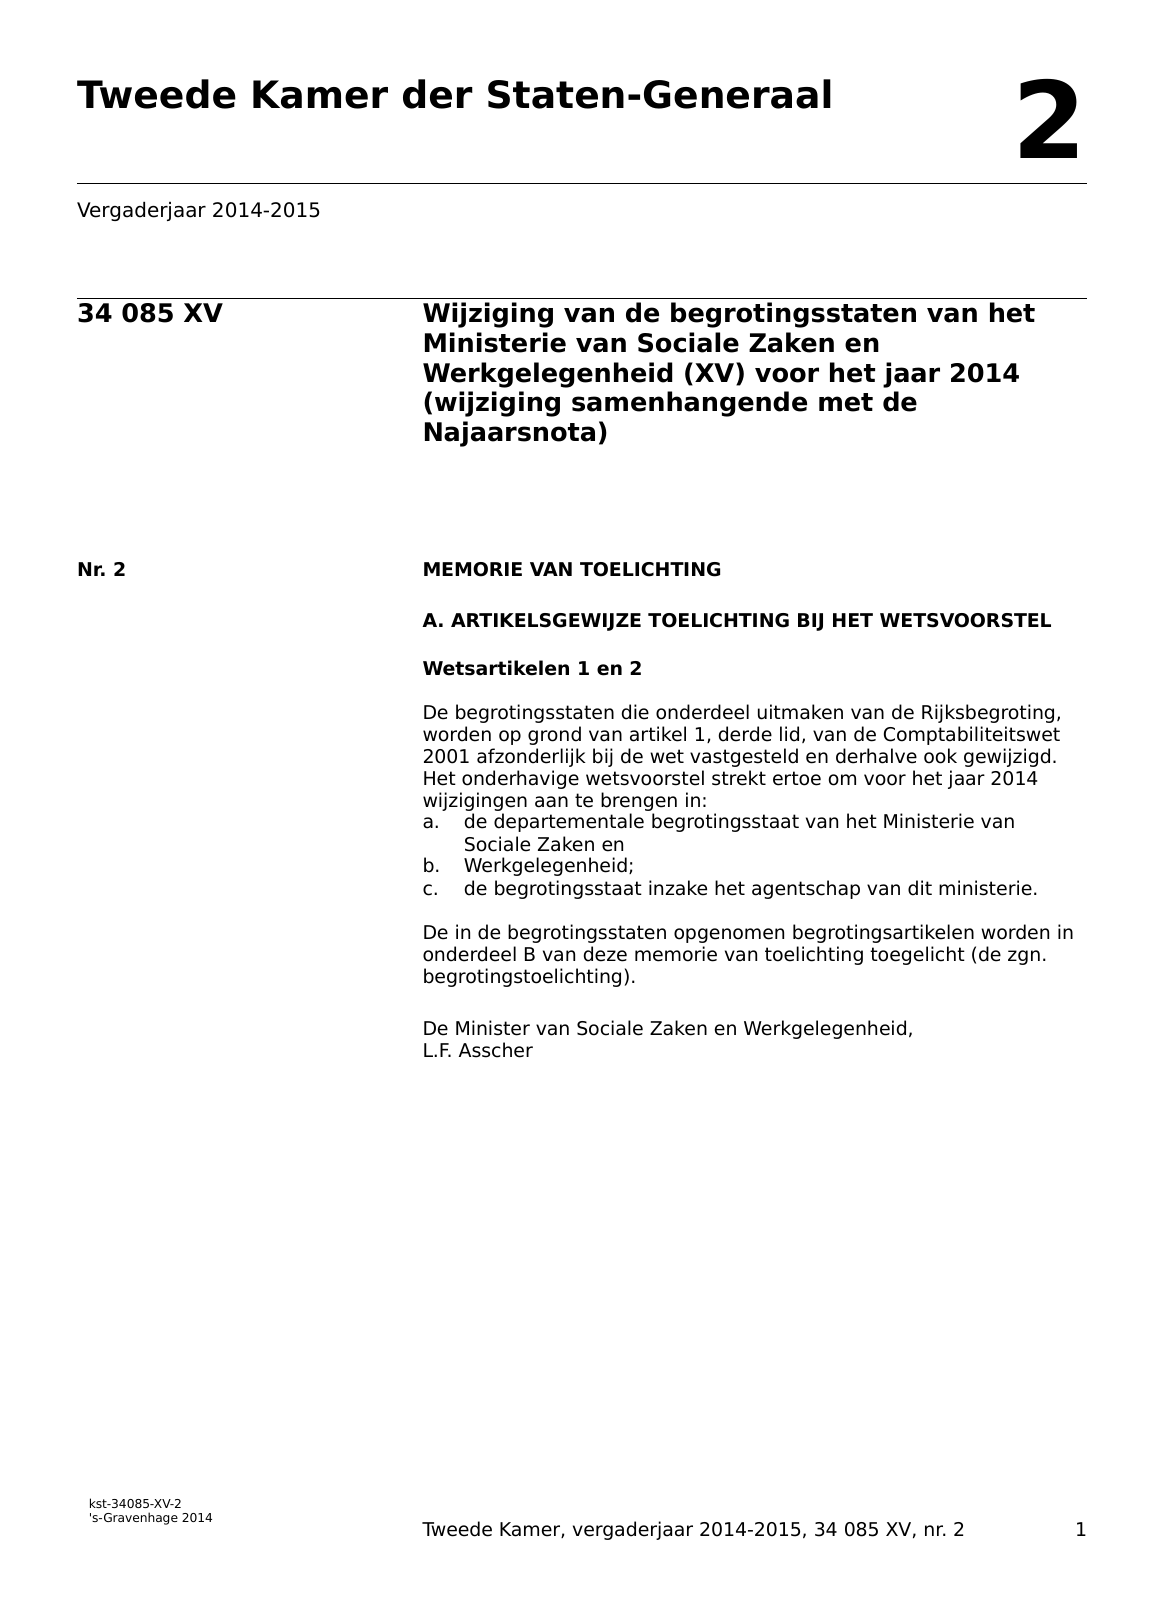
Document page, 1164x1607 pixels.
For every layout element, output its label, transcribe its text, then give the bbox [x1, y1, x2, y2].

subtitle Nr. 2 MEMORIE VAN TOELICHTING [77, 558, 1087, 580]
text 's-Gravenhage 2014 [88, 1511, 323, 1525]
text a. de departementale begrotingsstaat van het Ministerie van Sociale Zaken en [422, 811, 1087, 855]
table_header Tweede Kamer der Staten-Generaal [77, 59, 886, 183]
table_header 2 [886, 59, 1087, 183]
text De in de begrotingsstaten opgenomen begrotingsartikelen worden in onderdeel B van deze memorie van toelichting toegelicht (de zgn. begrotingstoelichting). [422, 922, 1087, 987]
text De begrotingsstaten die onderdeel uitmaken van de Rijksbegroting, worden op grond van artikel 1, derde lid, van de Comptabiliteitswet 2001 afzonderlijk bij de wet vastgesteld en derhalve ook gewijzigd. Het onderhavige wetsvoorstel strekt ertoe om voor het jaar 2014 wijzigingen aan te brengen in: [422, 702, 1087, 811]
table_cell Vergaderjaar 2014-2015 [77, 184, 1087, 298]
text c. de begrotingsstaat inzake het agentschap van dit ministerie. [422, 877, 1087, 899]
subtitle Wetsartikelen 1 en 2 [422, 657, 1087, 679]
subtitle A. ARTIKELSGEWIJZE TOELICHTING BIJ HET WETSVOORSTEL [422, 610, 1087, 632]
subtitle 34 085 XV Wijziging van de begrotingsstaten van het Ministerie van Sociale Zaken en Werkgelegenheid (XV) voor het jaar 2014 (wijziging samenhangende met de Najaarsnota) [77, 299, 1087, 447]
text De Minister van Sociale Zaken en Werkgelegenheid, L.F. Asscher [422, 1017, 1087, 1061]
text kst-34085-XV-2 [88, 1497, 323, 1511]
text b. Werkgelegenheid; [422, 855, 1087, 877]
